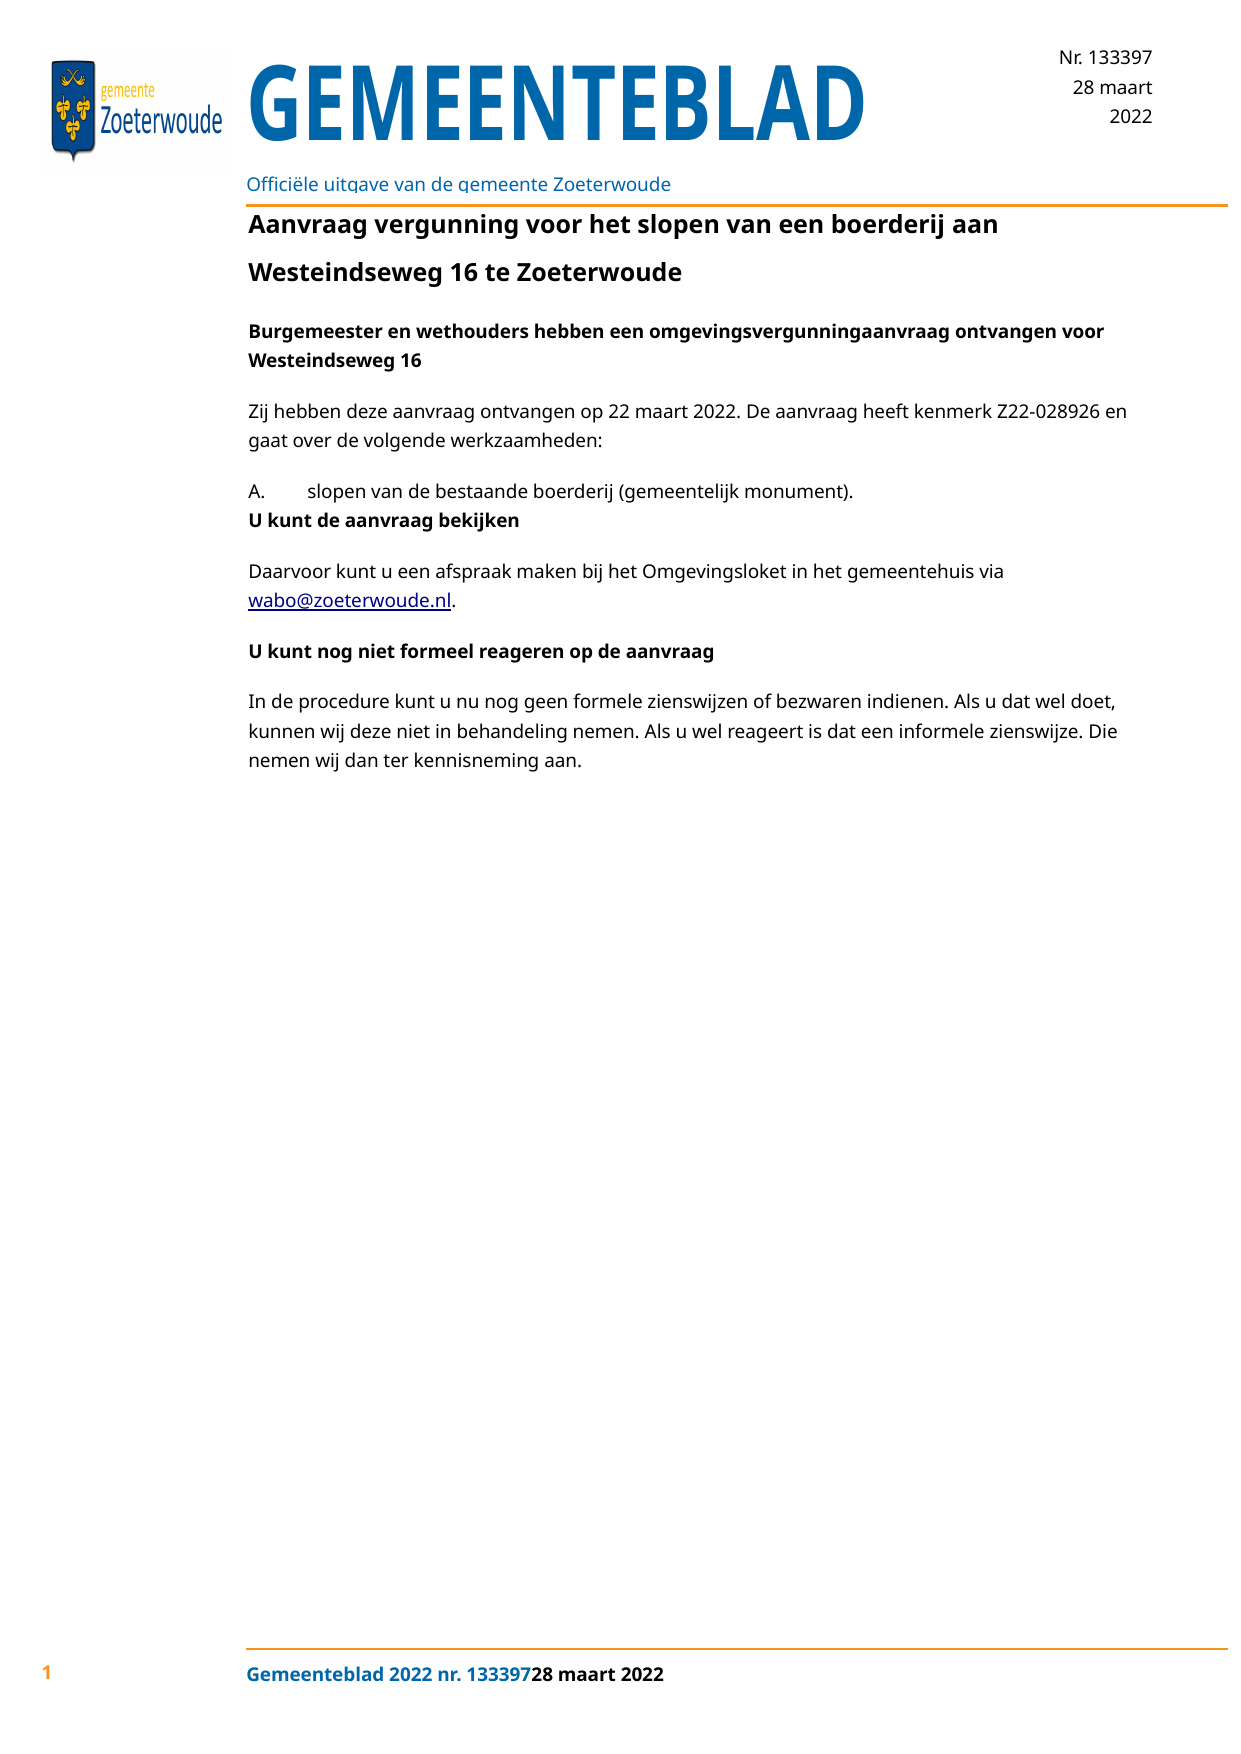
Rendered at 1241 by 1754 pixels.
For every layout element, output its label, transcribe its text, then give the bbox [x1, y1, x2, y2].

text In de procedure kunt u nu nog geen formele zienswijzen of bezwaren indienen. Als u dat wel doet, kunnen wij deze niet in behandeling nemen. Als u wel reageert is dat een informele zienswijze. Die nemen wij dan ter kennisneming aan. [248, 688, 1152, 773]
text U kunt de aanvraag bekijken [248, 507, 1152, 533]
text Burgemeester en wethouders hebben een omgevingsvergunningaanvraag ontvangen voor Westeindseweg 16 [248, 318, 1152, 373]
text Daarvoor kunt u een afspraak maken bij het Omgevingsloket in het gemeentehuis via wabo@zoeterwoude.nl. [248, 558, 1152, 613]
text Zij hebben deze aanvraag ontvangen op 22 maart 2022. De aanvraag heeft kenmerk Z22-028926 en gaat over de volgende werkzaamheden: [248, 398, 1152, 453]
list slopen van de bestaande boerderij (gemeentelijk monument). [248, 478, 1152, 504]
picture [41, 47, 231, 172]
text Aanvraag vergunning voor het slopen van een boerderij aan Westeindseweg 16 te Zoeterwoude [248, 207, 1152, 288]
text U kunt nog niet formeel reageren op de aanvraag [248, 638, 1152, 664]
